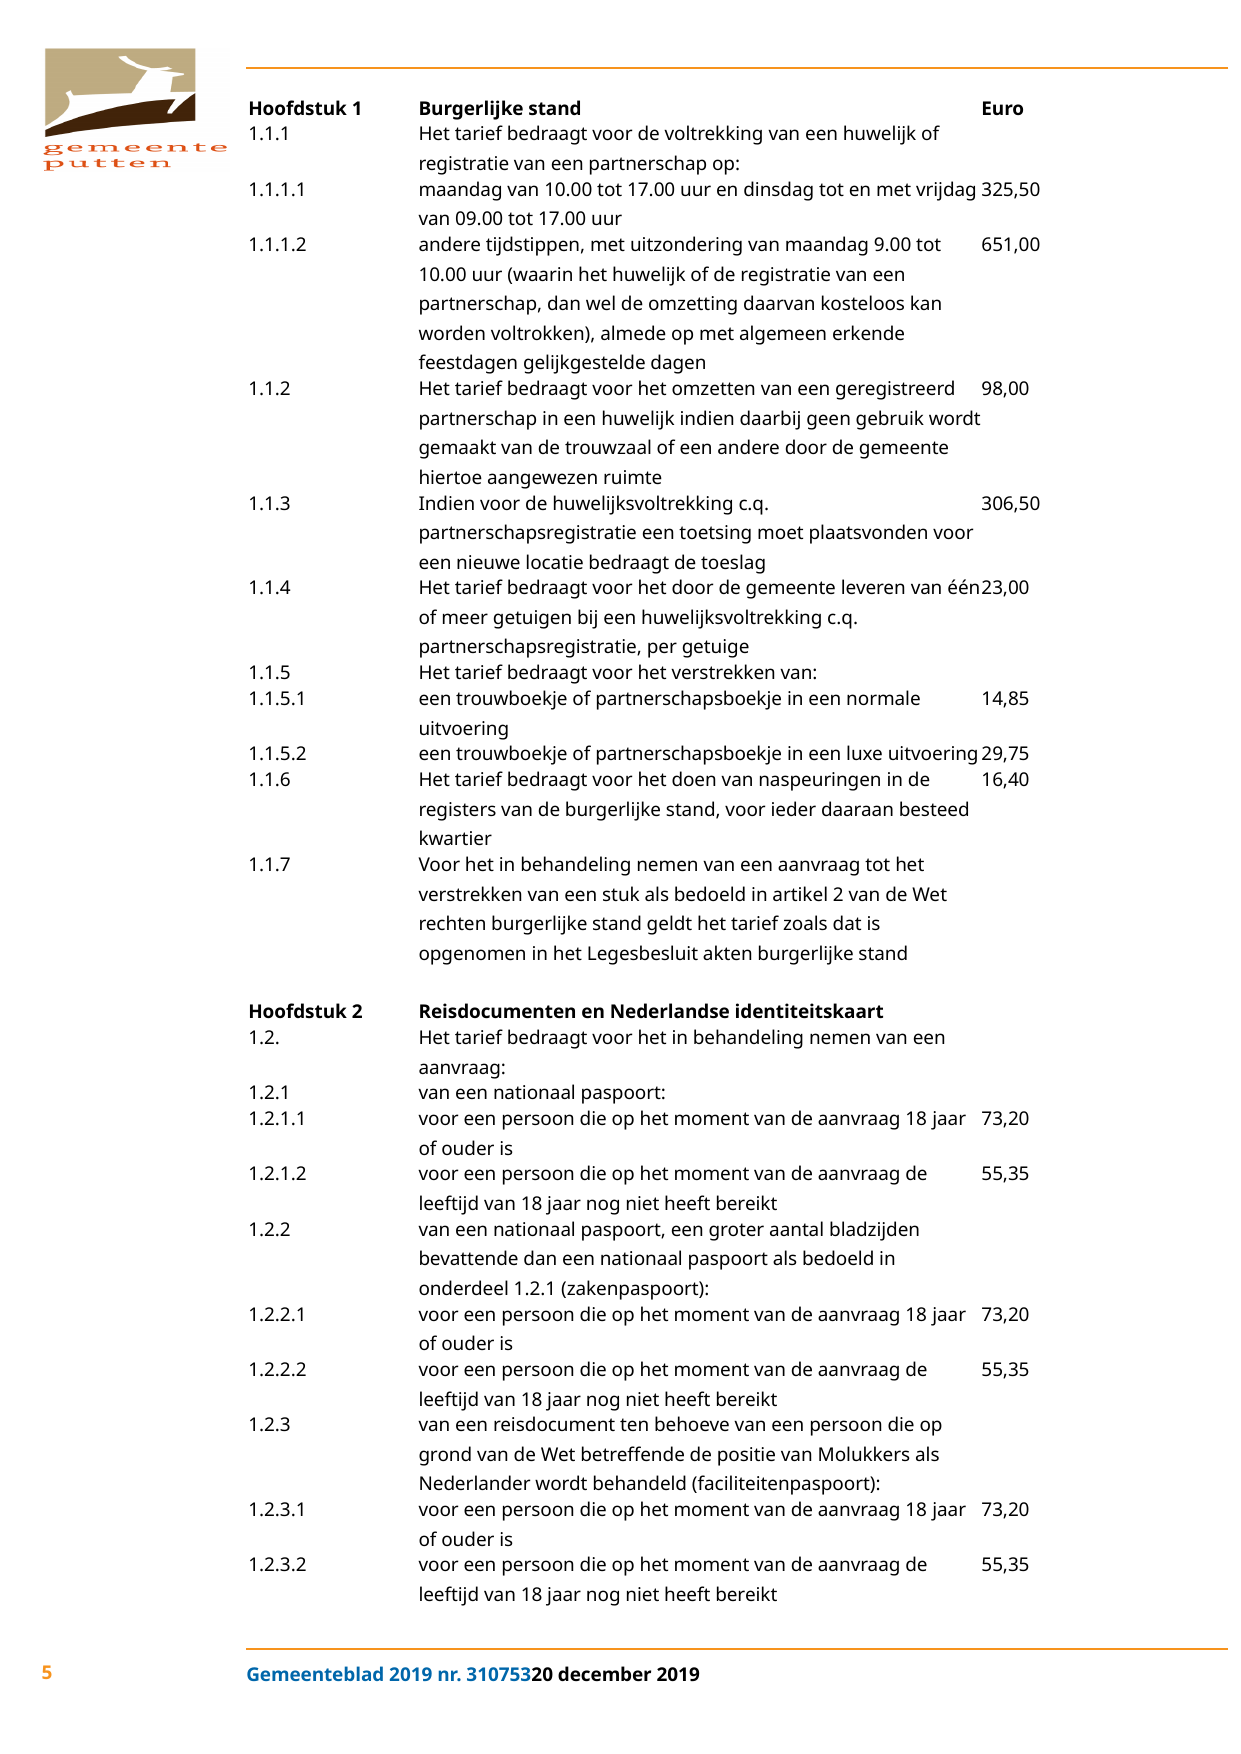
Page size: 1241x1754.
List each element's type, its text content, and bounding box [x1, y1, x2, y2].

table_cell 1.1.4 [248, 575, 418, 659]
table_cell maandag van 10.00 tot 17.00 uur en dinsdag tot en met vrijdag van 09.00 tot 17.00 uur [418, 176, 981, 231]
table_cell Burgerlijke stand [418, 95, 981, 121]
table_cell Het tarief bedraagt voor het omzetten van een geregistreerd partnerschap in een huwelijk indien daarbij geen gebruik wordt gemaakt van de trouwzaal of een andere door de gemeente hiertoe aangewezen ruimte [418, 375, 981, 490]
table_cell 29,75 [981, 741, 1152, 766]
table_cell 1.1.3 [248, 490, 418, 574]
table_cell voor een persoon die op het moment van de aanvraag 18 jaar of ouder is [418, 1496, 981, 1552]
table_cell 1.2.1.1 [248, 1105, 418, 1161]
table_cell 14,85 [981, 685, 1152, 741]
table_cell 1.1.6 [248, 766, 418, 851]
picture [41, 47, 231, 172]
table_header [981, 999, 1152, 1024]
table_cell voor een persoon die op het moment van de aanvraag 18 jaar of ouder is [418, 1105, 981, 1161]
table_cell Het tarief bedraagt voor het in behandeling nemen van een aanvraag: [418, 1024, 981, 1079]
table_cell 1.2.2.2 [248, 1356, 418, 1411]
table_cell 1.2.3.2 [248, 1552, 418, 1607]
table_cell 1.1.1 [248, 121, 418, 176]
table_cell Het tarief bedraagt voor de voltrekking van een huwelijk of registratie van een partnerschap op: [418, 121, 981, 176]
table_cell Het tarief bedraagt voor het door de gemeente leveren van één of meer getuigen bij een huwelijksvoltrekking c.q. partnerschapsregistratie, per getuige [418, 575, 981, 659]
table_cell voor een persoon die op het moment van de aanvraag de leeftijd van 18 jaar nog niet heeft bereikt [418, 1552, 981, 1607]
table_cell 1.1.5.2 [248, 741, 418, 766]
table_cell 98,00 [981, 375, 1152, 490]
table_cell 1.1.5.1 [248, 685, 418, 741]
table_cell van een nationaal paspoort: [418, 1080, 981, 1105]
table_cell 16,40 [981, 766, 1152, 851]
table_cell Euro [981, 95, 1152, 121]
table_cell 306,50 [981, 490, 1152, 574]
table_cell 1.2.1 [248, 1080, 418, 1105]
table_cell Indien voor de huwelijksvoltrekking c.q. partnerschapsregistratie een toetsing moet plaatsvonden voor een nieuwe locatie bedraagt de toeslag [418, 490, 981, 574]
table_cell 1.2.2.1 [248, 1301, 418, 1356]
table_cell van een nationaal paspoort, een groter aantal bladzijden bevattende dan een nationaal paspoort als bedoeld in onderdeel 1.2.1 (zakenpaspoort): [418, 1216, 981, 1301]
table_cell 55,35 [981, 1356, 1152, 1411]
table_cell 1.1.1.1 [248, 176, 418, 231]
table_cell 651,00 [981, 231, 1152, 375]
table_cell Het tarief bedraagt voor het doen van naspeuringen in de registers van de burgerlijke stand, voor ieder daaraan besteed kwartier [418, 766, 981, 851]
table_cell 325,50 [981, 176, 1152, 231]
table_cell 55,35 [981, 1161, 1152, 1216]
table_cell 1.1.5 [248, 660, 418, 685]
table_cell een trouwboekje of partnerschapsboekje in een normale uitvoering [418, 685, 981, 741]
table_cell voor een persoon die op het moment van de aanvraag de leeftijd van 18 jaar nog niet heeft bereikt [418, 1161, 981, 1216]
table_cell [981, 1411, 1152, 1496]
table_cell [981, 660, 1152, 685]
table_cell Hoofdstuk 1 [248, 95, 418, 121]
table_cell voor een persoon die op het moment van de aanvraag 18 jaar of ouder is [418, 1301, 981, 1356]
table_cell 73,20 [981, 1496, 1152, 1552]
table_cell [981, 1216, 1152, 1301]
table_cell 23,00 [981, 575, 1152, 659]
table_cell [981, 1024, 1152, 1079]
table_cell Het tarief bedraagt voor het verstrekken van: [418, 660, 981, 685]
table_cell voor een persoon die op het moment van de aanvraag de leeftijd van 18 jaar nog niet heeft bereikt [418, 1356, 981, 1411]
table_cell [981, 121, 1152, 176]
table_cell 73,20 [981, 1105, 1152, 1161]
table_cell 55,35 [981, 1552, 1152, 1607]
table_cell een trouwboekje of partnerschapsboekje in een luxe uitvoering [418, 741, 981, 766]
table_cell 1.2.3.1 [248, 1496, 418, 1552]
table_cell 1.2.3 [248, 1411, 418, 1496]
table_header Hoofdstuk 2 [248, 999, 418, 1024]
table_cell [981, 851, 1152, 966]
table_cell 1.1.7 [248, 851, 418, 966]
table_cell van een reisdocument ten behoeve van een persoon die op grond van de Wet betreffende de positie van Molukkers als Nederlander wordt behandeld (faciliteitenpaspoort): [418, 1411, 981, 1496]
table_cell andere tijdstippen, met uitzondering van maandag 9.00 tot 10.00 uur (waarin het huwelijk of de registratie van een partnerschap, dan wel de omzetting daarvan kosteloos kan worden voltrokken), almede op met algemeen erkende feestdagen gelijkgestelde dagen [418, 231, 981, 375]
table_cell 1.2.2 [248, 1216, 418, 1301]
table_cell 1.1.1.2 [248, 231, 418, 375]
table_cell 73,20 [981, 1301, 1152, 1356]
table_cell [981, 1080, 1152, 1105]
table_header Reisdocumenten en Nederlandse identiteitskaart [418, 999, 981, 1024]
table_cell 1.2. [248, 1024, 418, 1079]
table_cell 1.2.1.2 [248, 1161, 418, 1216]
table_cell Voor het in behandeling nemen van een aanvraag tot het verstrekken van een stuk als bedoeld in artikel 2 van de Wet rechten burgerlijke stand geldt het tarief zoals dat is opgenomen in het Legesbesluit akten burgerlijke stand [418, 851, 981, 966]
table_cell 1.1.2 [248, 375, 418, 490]
